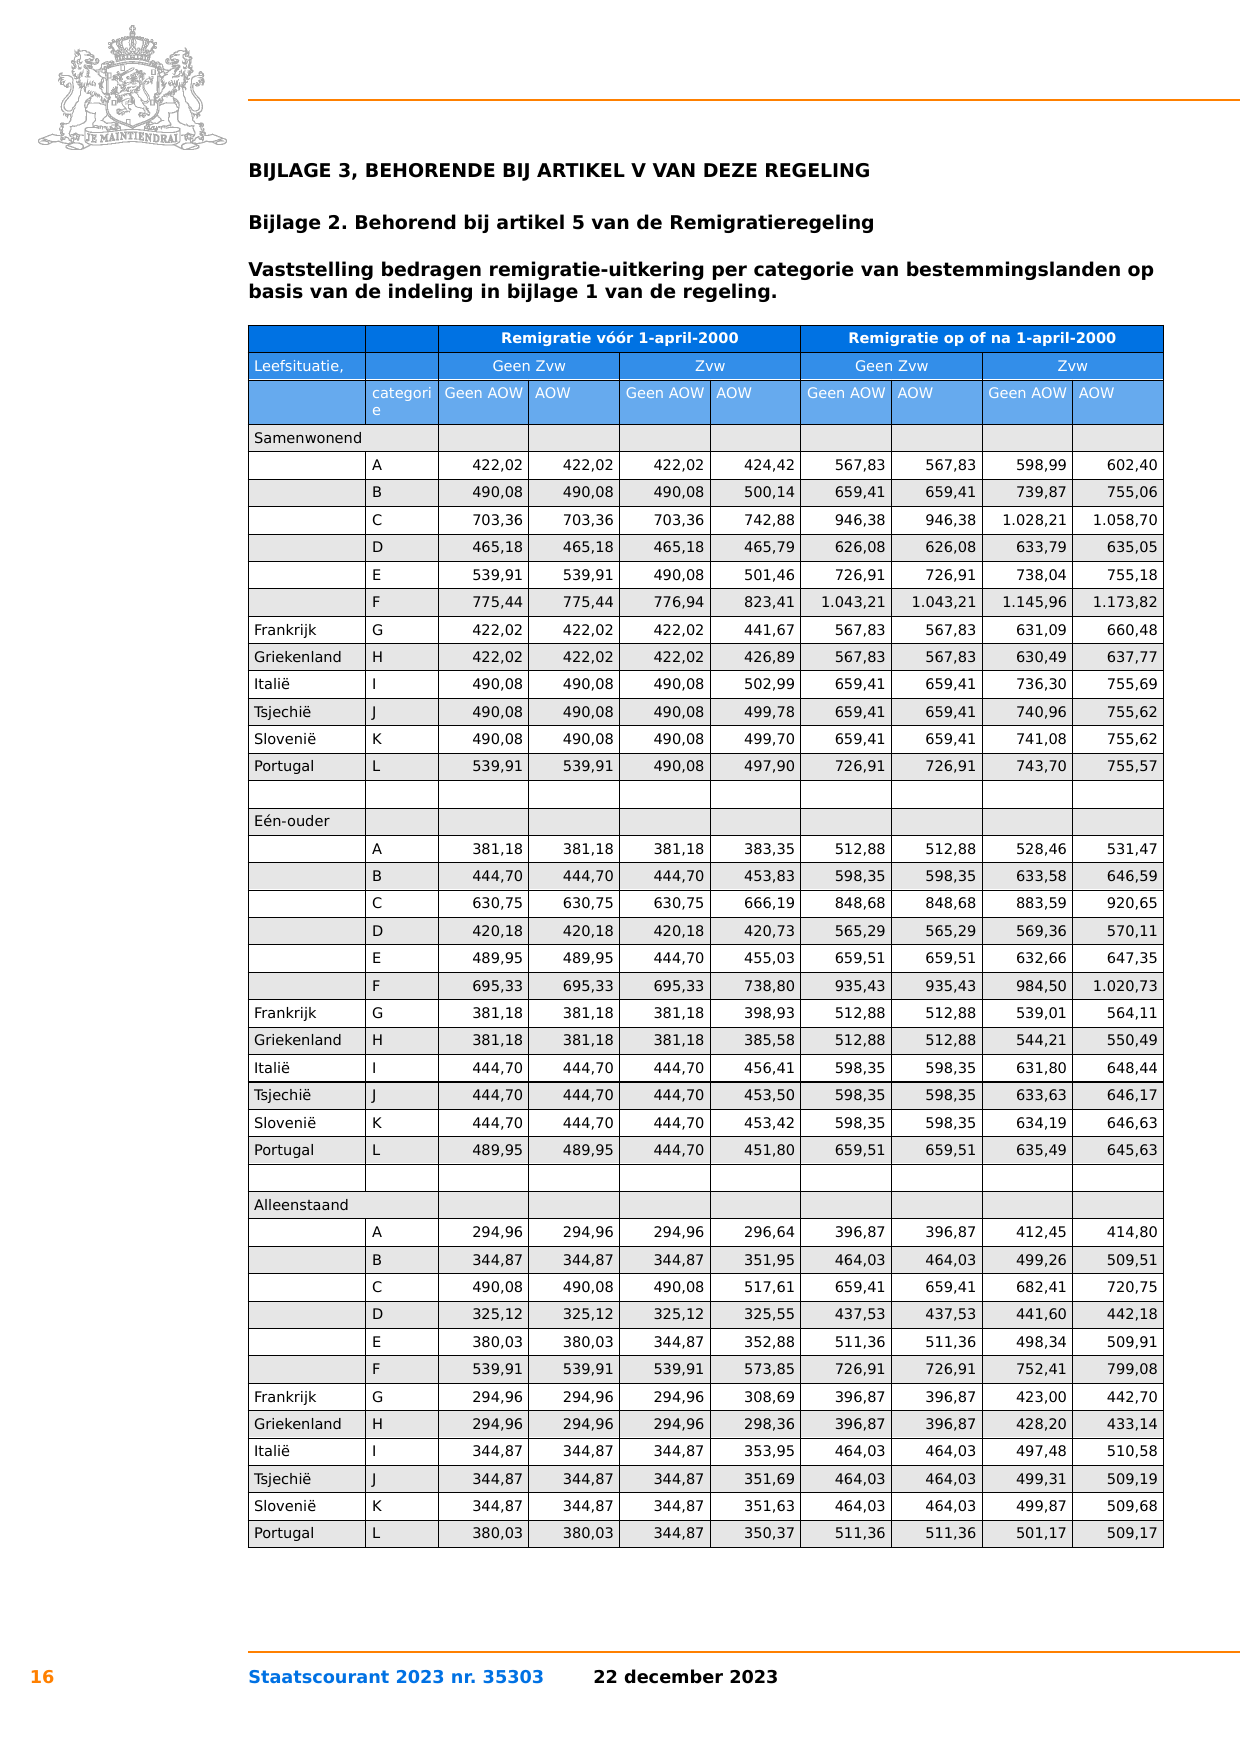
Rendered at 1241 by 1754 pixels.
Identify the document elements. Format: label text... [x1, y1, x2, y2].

table_cell 453,50 [711, 1083, 800, 1109]
table_cell Leefsituatie, [249, 353, 365, 379]
table_cell Griekenland [249, 644, 365, 670]
table_cell 396,87 [892, 1384, 982, 1410]
table_cell 490,08 [620, 726, 710, 753]
table_cell [249, 863, 365, 889]
table_cell 344,87 [620, 1466, 710, 1492]
table_cell 1.058,70 [1073, 507, 1163, 533]
table_cell [892, 425, 982, 451]
table_cell 464,03 [892, 1466, 982, 1492]
table_cell 726,91 [892, 562, 982, 588]
table_cell Frankrijk [249, 617, 365, 643]
table_cell [366, 353, 438, 379]
table_cell 946,38 [801, 507, 891, 533]
table_cell 512,88 [801, 1028, 891, 1054]
table_cell [439, 809, 528, 835]
table_cell 726,91 [892, 754, 982, 780]
table_cell 512,88 [801, 836, 891, 862]
table_cell Portugal [249, 1137, 365, 1163]
table_cell [439, 1165, 528, 1191]
table_cell [1073, 1192, 1163, 1218]
table_cell 490,08 [439, 1274, 528, 1301]
table_cell [801, 781, 891, 807]
table_cell 423,00 [983, 1384, 1072, 1410]
table_cell 659,41 [892, 726, 982, 753]
table_cell [439, 425, 528, 451]
table_cell 422,02 [620, 644, 710, 670]
table_cell [892, 809, 982, 835]
table_cell 422,02 [439, 452, 528, 479]
table_cell 489,95 [529, 1137, 619, 1163]
table_cell 351,69 [711, 1466, 800, 1492]
table_cell 602,40 [1073, 452, 1163, 479]
table_cell 659,51 [892, 1137, 982, 1163]
table_cell I [366, 1439, 438, 1465]
table_cell 444,70 [439, 1083, 528, 1109]
table_cell 464,03 [892, 1439, 982, 1465]
table_cell Geen AOW [801, 381, 891, 424]
table_cell 396,87 [801, 1384, 891, 1410]
table_cell 396,87 [801, 1411, 891, 1437]
table_cell 633,79 [983, 535, 1072, 561]
table_cell 567,83 [892, 617, 982, 643]
table_cell I [366, 1055, 438, 1081]
table_cell [249, 381, 365, 424]
table_cell 428,20 [983, 1411, 1072, 1437]
table_cell 567,83 [892, 644, 982, 670]
table_cell 453,83 [711, 863, 800, 889]
table_cell [249, 480, 365, 506]
table_cell 646,59 [1073, 863, 1163, 889]
table_cell 565,29 [801, 918, 891, 944]
text Vaststelling bedragen remigratie-uitkering per categorie van bestemmingslanden op basis van de indeling in bijlage 1 van de regeling. [248, 259, 1163, 303]
table_cell 539,91 [620, 1356, 710, 1383]
table_cell F [366, 1356, 438, 1383]
table_cell 499,70 [711, 726, 800, 753]
table_cell B [366, 1247, 438, 1273]
table_cell 648,44 [1073, 1055, 1163, 1081]
table_cell 659,41 [801, 671, 891, 698]
table_cell 294,96 [439, 1219, 528, 1246]
table_cell [249, 452, 365, 479]
table_cell Frankrijk [249, 1384, 365, 1410]
table_cell C [366, 507, 438, 533]
table_cell G [366, 1384, 438, 1410]
table_cell 420,73 [711, 918, 800, 944]
table_cell 465,79 [711, 535, 800, 561]
table_cell Italië [249, 1439, 365, 1465]
table_cell 442,18 [1073, 1302, 1163, 1328]
table_cell AOW [1073, 381, 1163, 424]
table_cell 497,48 [983, 1439, 1072, 1465]
table_cell 426,89 [711, 644, 800, 670]
table_cell H [366, 1028, 438, 1054]
table_cell 598,35 [892, 1083, 982, 1109]
table_cell 380,03 [439, 1329, 528, 1355]
table_cell [439, 781, 528, 807]
table_cell 630,75 [620, 891, 710, 917]
table_cell categorie [366, 381, 438, 424]
table_cell L [366, 1521, 438, 1547]
table_cell C [366, 1274, 438, 1301]
table_cell [249, 562, 365, 588]
table_cell 455,03 [711, 945, 800, 972]
table_cell [366, 809, 438, 835]
table_cell 755,57 [1073, 754, 1163, 780]
table_cell 325,12 [439, 1302, 528, 1328]
table_cell 381,18 [529, 1000, 619, 1027]
table_cell 539,91 [529, 1356, 619, 1383]
table_cell 381,18 [620, 1000, 710, 1027]
table_cell 630,75 [529, 891, 619, 917]
table_cell E [366, 945, 438, 972]
table_cell [1073, 425, 1163, 451]
table_cell Griekenland [249, 1028, 365, 1054]
table_cell 631,80 [983, 1055, 1072, 1081]
table_cell 499,87 [983, 1493, 1072, 1520]
table_cell 490,08 [439, 699, 528, 725]
table_cell 598,35 [801, 1083, 891, 1109]
table_cell 344,87 [620, 1439, 710, 1465]
table_cell 464,03 [801, 1466, 891, 1492]
table_cell H [366, 1411, 438, 1437]
table_cell 420,18 [439, 918, 528, 944]
table_cell 637,77 [1073, 644, 1163, 670]
table_cell [1073, 781, 1163, 807]
table_cell Portugal [249, 754, 365, 780]
table_cell 630,49 [983, 644, 1072, 670]
table_cell 422,02 [439, 644, 528, 670]
table_cell L [366, 1137, 438, 1163]
table_cell 420,18 [529, 918, 619, 944]
table_cell 497,90 [711, 754, 800, 780]
table_cell 567,83 [892, 452, 982, 479]
table_cell 444,70 [439, 1055, 528, 1081]
table_cell 444,70 [439, 1110, 528, 1136]
table_cell E [366, 1329, 438, 1355]
table_cell 381,18 [439, 1028, 528, 1054]
table_cell 752,41 [983, 1356, 1072, 1383]
table_cell 489,95 [439, 1137, 528, 1163]
table_cell 444,70 [620, 863, 710, 889]
table_cell 442,70 [1073, 1384, 1163, 1410]
table_cell 444,70 [529, 1110, 619, 1136]
table_cell 935,43 [892, 973, 982, 999]
table_cell 444,70 [529, 863, 619, 889]
table_cell 659,51 [892, 945, 982, 972]
table_cell 499,31 [983, 1466, 1072, 1492]
table_cell 511,36 [892, 1521, 982, 1547]
table_cell 598,35 [892, 1110, 982, 1136]
table_cell 935,43 [801, 973, 891, 999]
table_cell [249, 945, 365, 972]
table_cell Alleenstaand [249, 1192, 438, 1218]
table_cell K [366, 1110, 438, 1136]
table_cell 498,34 [983, 1329, 1072, 1355]
table_cell 755,06 [1073, 480, 1163, 506]
table_cell Griekenland [249, 1411, 365, 1437]
table_cell 294,96 [620, 1411, 710, 1437]
table_cell 437,53 [892, 1302, 982, 1328]
table_cell Tsjechië [249, 1466, 365, 1492]
table_cell Eén-ouder [249, 809, 365, 835]
table_cell 385,58 [711, 1028, 800, 1054]
table_cell 499,26 [983, 1247, 1072, 1273]
table_cell 344,87 [529, 1466, 619, 1492]
table_cell 437,53 [801, 1302, 891, 1328]
table_cell [892, 1192, 982, 1218]
table_cell 630,75 [439, 891, 528, 917]
table_cell 294,96 [529, 1411, 619, 1437]
table_cell B [366, 863, 438, 889]
table_cell 920,65 [1073, 891, 1163, 917]
table_cell [529, 425, 619, 451]
table_cell 294,96 [439, 1384, 528, 1410]
table_cell 325,12 [620, 1302, 710, 1328]
table_cell 422,02 [439, 617, 528, 643]
table_cell 567,83 [801, 617, 891, 643]
table_cell 539,91 [439, 754, 528, 780]
table_cell 381,18 [529, 836, 619, 862]
table_cell 740,96 [983, 699, 1072, 725]
table_cell [249, 781, 365, 807]
table_cell 294,96 [620, 1384, 710, 1410]
table_cell 565,29 [892, 918, 982, 944]
table_cell I [366, 671, 438, 698]
subtitle BIJLAGE 3, BEHORENDE BIJ ARTIKEL V VAN DEZE REGELING [248, 160, 1163, 182]
table_cell 598,35 [801, 1055, 891, 1081]
table_cell 755,62 [1073, 726, 1163, 753]
table_cell [801, 809, 891, 835]
table_cell 490,08 [620, 1274, 710, 1301]
table_cell [711, 781, 800, 807]
table_cell 396,87 [801, 1219, 891, 1246]
table_cell [249, 1165, 365, 1191]
table_cell 294,96 [529, 1219, 619, 1246]
table_cell 344,87 [439, 1466, 528, 1492]
table_cell 659,41 [801, 726, 891, 753]
table_cell [892, 1165, 982, 1191]
table_cell [1073, 1165, 1163, 1191]
table_cell Tsjechië [249, 699, 365, 725]
table_cell 848,68 [801, 891, 891, 917]
table_cell 1.020,73 [1073, 973, 1163, 999]
table_cell A [366, 1219, 438, 1246]
table_cell 539,91 [439, 1356, 528, 1383]
table_header Remigratie vóór 1-april-2000 [439, 326, 800, 352]
table_cell 569,36 [983, 918, 1072, 944]
table_cell 531,47 [1073, 836, 1163, 862]
table_cell 598,35 [801, 1110, 891, 1136]
table_cell 499,78 [711, 699, 800, 725]
table_cell Geen AOW [620, 381, 710, 424]
table_cell [249, 507, 365, 533]
table_cell 510,58 [1073, 1439, 1163, 1465]
table_cell 490,08 [529, 726, 619, 753]
table_cell 633,58 [983, 863, 1072, 889]
table_cell [711, 1192, 800, 1218]
table_cell [249, 1274, 365, 1301]
table_cell 444,70 [620, 1083, 710, 1109]
table_cell 353,95 [711, 1439, 800, 1465]
table_cell 755,18 [1073, 562, 1163, 588]
table_cell 420,18 [620, 918, 710, 944]
table_cell H [366, 644, 438, 670]
table_cell 646,17 [1073, 1083, 1163, 1109]
table_cell 632,66 [983, 945, 1072, 972]
table_cell 659,41 [892, 480, 982, 506]
table_cell 490,08 [439, 726, 528, 753]
table_cell J [366, 699, 438, 725]
table_cell Geen AOW [439, 381, 528, 424]
table_cell A [366, 836, 438, 862]
table_cell 351,95 [711, 1247, 800, 1273]
table_cell 490,08 [620, 480, 710, 506]
table_cell 490,08 [620, 562, 710, 588]
table_cell [711, 809, 800, 835]
table_cell 726,91 [892, 1356, 982, 1383]
table_cell 490,08 [529, 671, 619, 698]
table_cell 444,70 [620, 1110, 710, 1136]
table_cell Zvw [620, 353, 800, 379]
table_cell 659,41 [801, 1274, 891, 1301]
table_cell Geen AOW [983, 381, 1072, 424]
table_cell 626,08 [892, 535, 982, 561]
table_cell 465,18 [439, 535, 528, 561]
table_cell 298,36 [711, 1411, 800, 1437]
table_cell 489,95 [439, 945, 528, 972]
table_cell 659,51 [801, 1137, 891, 1163]
table_cell 509,19 [1073, 1466, 1163, 1492]
table_cell 550,49 [1073, 1028, 1163, 1054]
table_cell 444,70 [529, 1083, 619, 1109]
table_cell 512,88 [892, 1028, 982, 1054]
table_cell 422,02 [529, 644, 619, 670]
table_cell 325,55 [711, 1302, 800, 1328]
table_cell 509,68 [1073, 1493, 1163, 1520]
picture [38, 25, 227, 150]
table_cell [711, 425, 800, 451]
table_cell 509,91 [1073, 1329, 1163, 1355]
table_cell 598,35 [892, 863, 982, 889]
table_cell 755,62 [1073, 699, 1163, 725]
table_cell 738,80 [711, 973, 800, 999]
table_cell 490,08 [620, 754, 710, 780]
table_cell 631,09 [983, 617, 1072, 643]
table_cell 490,08 [439, 480, 528, 506]
table_cell 726,91 [801, 754, 891, 780]
table_cell [249, 891, 365, 917]
table_cell L [366, 754, 438, 780]
table_cell 528,46 [983, 836, 1072, 862]
table_cell 743,70 [983, 754, 1072, 780]
table_cell [249, 589, 365, 616]
table_cell 422,02 [620, 617, 710, 643]
table_cell 695,33 [529, 973, 619, 999]
table_cell 775,44 [439, 589, 528, 616]
table_cell 659,41 [892, 1274, 982, 1301]
table_cell 344,87 [529, 1439, 619, 1465]
table_cell B [366, 480, 438, 506]
table_cell 398,93 [711, 1000, 800, 1027]
table_cell 660,48 [1073, 617, 1163, 643]
table_cell F [366, 973, 438, 999]
table_cell 422,02 [529, 617, 619, 643]
table_cell Geen Zvw [439, 353, 619, 379]
table_cell 464,03 [892, 1493, 982, 1520]
table_cell [983, 1192, 1072, 1218]
table_cell 659,51 [801, 945, 891, 972]
table_cell [620, 425, 710, 451]
table_cell 539,91 [529, 562, 619, 588]
table_cell 444,70 [620, 1137, 710, 1163]
table_cell 1.043,21 [801, 589, 891, 616]
table_cell 380,03 [529, 1521, 619, 1547]
table_cell Italië [249, 1055, 365, 1081]
table_cell AOW [892, 381, 982, 424]
table_cell [801, 1165, 891, 1191]
table_cell 755,69 [1073, 671, 1163, 698]
table_cell [439, 1192, 528, 1218]
table_cell 396,87 [892, 1219, 982, 1246]
table_cell 296,64 [711, 1219, 800, 1246]
table_cell F [366, 589, 438, 616]
table_cell 570,11 [1073, 918, 1163, 944]
table_cell 501,46 [711, 562, 800, 588]
table_cell 646,63 [1073, 1110, 1163, 1136]
table_cell 703,36 [439, 507, 528, 533]
table_cell 823,41 [711, 589, 800, 616]
table_cell 633,63 [983, 1083, 1072, 1109]
table_cell [249, 1247, 365, 1273]
table_cell 739,87 [983, 480, 1072, 506]
table_cell 736,30 [983, 671, 1072, 698]
table_cell 1.028,21 [983, 507, 1072, 533]
table_cell [620, 1165, 710, 1191]
table_cell 381,18 [439, 836, 528, 862]
table_cell 511,36 [801, 1521, 891, 1547]
table_cell 308,69 [711, 1384, 800, 1410]
table_cell 682,41 [983, 1274, 1072, 1301]
table_cell 509,51 [1073, 1247, 1163, 1273]
table_cell [366, 1165, 438, 1191]
table_cell Portugal [249, 1521, 365, 1547]
table_cell 539,91 [439, 562, 528, 588]
table_cell 380,03 [439, 1521, 528, 1547]
table_cell 381,18 [529, 1028, 619, 1054]
table_cell 741,08 [983, 726, 1072, 753]
table_cell 344,87 [620, 1329, 710, 1355]
table_cell [892, 781, 982, 807]
table_cell 444,70 [439, 863, 528, 889]
table_cell 444,70 [529, 1055, 619, 1081]
table_cell K [366, 1493, 438, 1520]
table_cell [983, 425, 1072, 451]
table_cell 490,08 [620, 699, 710, 725]
table_cell 490,08 [529, 480, 619, 506]
table_cell 598,99 [983, 452, 1072, 479]
table_cell [529, 809, 619, 835]
table_cell 381,18 [620, 1028, 710, 1054]
table_cell G [366, 617, 438, 643]
table_cell 500,14 [711, 480, 800, 506]
table_cell 490,08 [529, 1274, 619, 1301]
table_cell J [366, 1466, 438, 1492]
table_cell [620, 1192, 710, 1218]
table_cell 539,91 [529, 754, 619, 780]
table_cell [249, 918, 365, 944]
table_cell 294,96 [439, 1411, 528, 1437]
table_cell D [366, 535, 438, 561]
table_cell 396,87 [892, 1411, 982, 1437]
table_cell 634,19 [983, 1110, 1072, 1136]
table_cell [249, 1219, 365, 1246]
table_cell [983, 1165, 1072, 1191]
table_cell [529, 1165, 619, 1191]
table_cell [801, 1192, 891, 1218]
table_cell 512,88 [892, 836, 982, 862]
table_cell Samenwonend [249, 425, 438, 451]
table_cell AOW [711, 381, 800, 424]
table_cell 742,88 [711, 507, 800, 533]
table_cell [249, 1302, 365, 1328]
table_cell 512,88 [801, 1000, 891, 1027]
table_cell 626,08 [801, 535, 891, 561]
table_cell AOW [529, 381, 619, 424]
table_cell 412,45 [983, 1219, 1072, 1246]
table_cell Slovenië [249, 726, 365, 753]
table_cell 659,41 [801, 480, 891, 506]
table_cell [249, 1356, 365, 1383]
table_cell D [366, 1302, 438, 1328]
table_cell 635,05 [1073, 535, 1163, 561]
table_cell [983, 781, 1072, 807]
table_cell Frankrijk [249, 1000, 365, 1027]
table_cell 456,41 [711, 1055, 800, 1081]
table_cell [249, 836, 365, 862]
table_cell 414,80 [1073, 1219, 1163, 1246]
table_cell 848,68 [892, 891, 982, 917]
table_cell 490,08 [529, 699, 619, 725]
table_header [366, 326, 438, 352]
table_cell 775,44 [529, 589, 619, 616]
table_cell 726,91 [801, 1356, 891, 1383]
table_cell 451,80 [711, 1137, 800, 1163]
table_cell 422,02 [529, 452, 619, 479]
table_cell 383,35 [711, 836, 800, 862]
table_cell [366, 781, 438, 807]
table_cell 1.145,96 [983, 589, 1072, 616]
table_cell 444,70 [620, 945, 710, 972]
table_cell 380,03 [529, 1329, 619, 1355]
table_cell Geen Zvw [801, 353, 982, 379]
table_cell 598,35 [801, 863, 891, 889]
table_cell 564,11 [1073, 1000, 1163, 1027]
table_cell 984,50 [983, 973, 1072, 999]
table_cell 464,03 [892, 1247, 982, 1273]
table_cell 512,88 [892, 1000, 982, 1027]
table_cell 424,42 [711, 452, 800, 479]
table_cell 465,18 [529, 535, 619, 561]
table_cell 573,85 [711, 1356, 800, 1383]
table_cell 352,88 [711, 1329, 800, 1355]
table_cell C [366, 891, 438, 917]
table_cell 344,87 [620, 1247, 710, 1273]
table_cell [249, 973, 365, 999]
table_cell 351,63 [711, 1493, 800, 1520]
table_cell 344,87 [439, 1247, 528, 1273]
table_cell 799,08 [1073, 1356, 1163, 1383]
table_cell [249, 535, 365, 561]
table_cell 453,42 [711, 1110, 800, 1136]
table_cell Tsjechië [249, 1083, 365, 1109]
table_cell J [366, 1083, 438, 1109]
table_cell 1.043,21 [892, 589, 982, 616]
table_cell 294,96 [620, 1219, 710, 1246]
table_cell 509,17 [1073, 1521, 1163, 1547]
table_cell 883,59 [983, 891, 1072, 917]
table_cell [529, 781, 619, 807]
table_cell [983, 809, 1072, 835]
table_cell 344,87 [529, 1493, 619, 1520]
table_cell [529, 1192, 619, 1218]
table_cell [801, 425, 891, 451]
table_cell [620, 781, 710, 807]
table_cell 645,63 [1073, 1137, 1163, 1163]
table_cell Italië [249, 671, 365, 698]
table_cell 511,36 [801, 1329, 891, 1355]
table_cell G [366, 1000, 438, 1027]
table_cell 381,18 [439, 1000, 528, 1027]
table_cell E [366, 562, 438, 588]
table_cell 465,18 [620, 535, 710, 561]
table_cell 695,33 [620, 973, 710, 999]
table_cell 776,94 [620, 589, 710, 616]
table_cell 539,01 [983, 1000, 1072, 1027]
table_cell 726,91 [801, 562, 891, 588]
table_cell 567,83 [801, 644, 891, 670]
table_cell 294,96 [529, 1384, 619, 1410]
table_cell 422,02 [620, 452, 710, 479]
table_cell 489,95 [529, 945, 619, 972]
table_header [249, 326, 365, 352]
table_cell 441,67 [711, 617, 800, 643]
table_cell 344,87 [529, 1247, 619, 1273]
table_cell [620, 809, 710, 835]
table_cell 703,36 [620, 507, 710, 533]
table_cell K [366, 726, 438, 753]
table_cell 433,14 [1073, 1411, 1163, 1437]
table_cell 464,03 [801, 1439, 891, 1465]
subtitle Bijlage 2. Behorend bij artikel 5 van de Remigratieregeling [248, 212, 1163, 234]
table_cell 544,21 [983, 1028, 1072, 1054]
table_cell 946,38 [892, 507, 982, 533]
table_cell 695,33 [439, 973, 528, 999]
table_cell 441,60 [983, 1302, 1072, 1328]
table_cell 659,41 [892, 699, 982, 725]
table_cell 444,70 [620, 1055, 710, 1081]
table_cell [249, 1329, 365, 1355]
table_cell 738,04 [983, 562, 1072, 588]
table_cell 635,49 [983, 1137, 1072, 1163]
table_cell 567,83 [801, 452, 891, 479]
table_cell [1073, 809, 1163, 835]
table_cell 703,36 [529, 507, 619, 533]
table_cell Slovenië [249, 1493, 365, 1520]
table_header Remigratie op of na 1-april-2000 [801, 326, 1163, 352]
table_cell 490,08 [439, 671, 528, 698]
table_cell 647,35 [1073, 945, 1163, 972]
table_cell 464,03 [801, 1493, 891, 1520]
table_cell D [366, 918, 438, 944]
table_cell 464,03 [801, 1247, 891, 1273]
table_cell 1.173,82 [1073, 589, 1163, 616]
table_cell 598,35 [892, 1055, 982, 1081]
table_cell 344,87 [620, 1493, 710, 1520]
table_cell 659,41 [801, 699, 891, 725]
table_cell 666,19 [711, 891, 800, 917]
table_cell [711, 1165, 800, 1191]
table_cell A [366, 452, 438, 479]
table_cell 350,37 [711, 1521, 800, 1547]
table_cell 344,87 [439, 1493, 528, 1520]
table_cell 501,17 [983, 1521, 1072, 1547]
table_cell 325,12 [529, 1302, 619, 1328]
table_cell 502,99 [711, 671, 800, 698]
table_cell Zvw [983, 353, 1163, 379]
table_cell 511,36 [892, 1329, 982, 1355]
table_cell 344,87 [439, 1439, 528, 1465]
table_cell 720,75 [1073, 1274, 1163, 1301]
table_cell 381,18 [620, 836, 710, 862]
table_cell 490,08 [620, 671, 710, 698]
table_cell 517,61 [711, 1274, 800, 1301]
table_cell Slovenië [249, 1110, 365, 1136]
table_cell 344,87 [620, 1521, 710, 1547]
table_cell 659,41 [892, 671, 982, 698]
